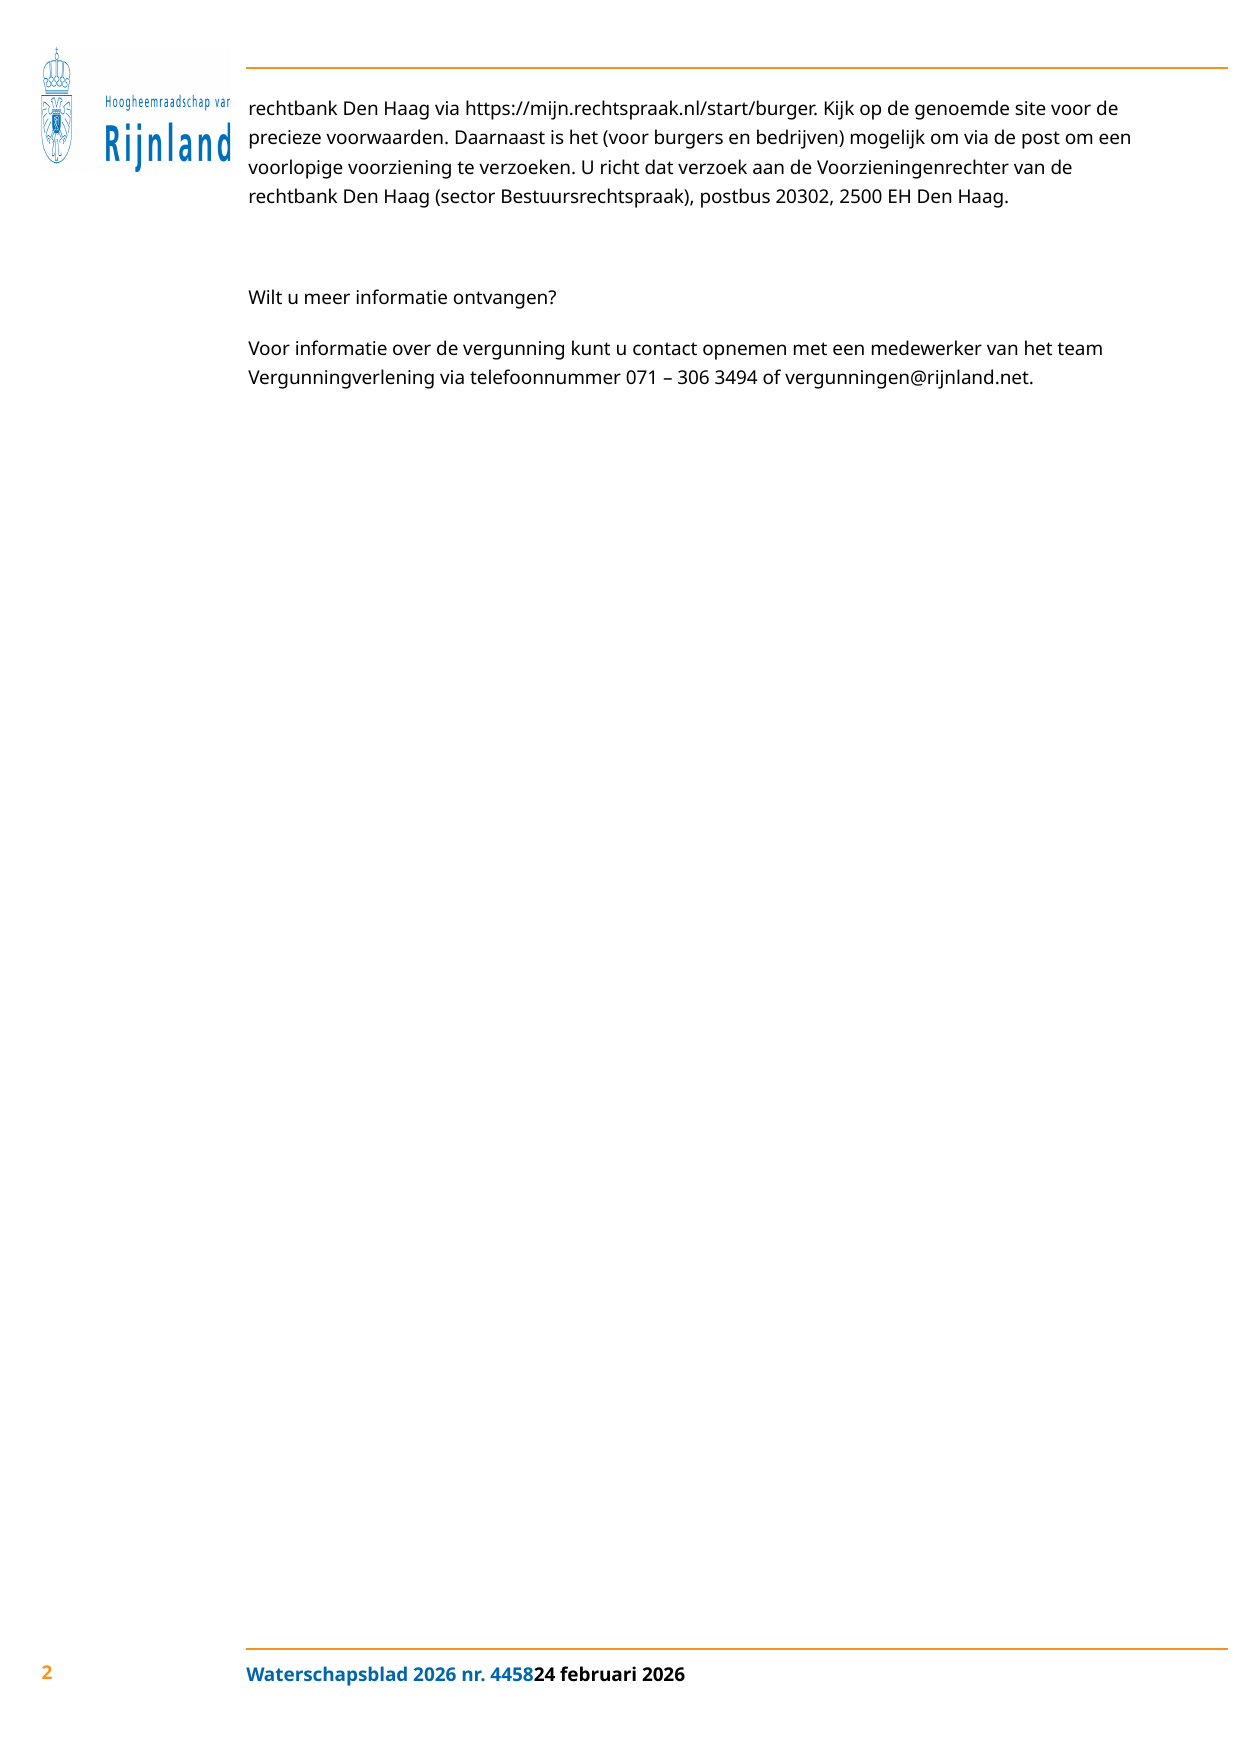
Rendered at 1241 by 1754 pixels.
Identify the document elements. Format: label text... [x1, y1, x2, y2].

text Wilt u meer informatie ontvangen? [248, 284, 1152, 310]
picture [41, 47, 231, 172]
text rechtbank Den Haag via https://mijn.rechtspraak.nl/start/burger. Kijk op de genoemde site voor de precieze voorwaarden. Daarnaast is het (voor burgers en bedrijven) mogelijk om via de post om een voorlopige voorziening te verzoeken. U richt dat verzoek aan de Voorzieningenrechter van de rechtbank Den Haag (sector Bestuursrechtspraak), postbus 20302, 2500 EH Den Haag. [248, 95, 1152, 209]
text Voor informatie over de vergunning kunt u contact opnemen met een medewerker van het team Vergunningverlening via telefoonnummer 071 – 306 3494 of vergunningen@rijnland.net. [248, 335, 1152, 390]
